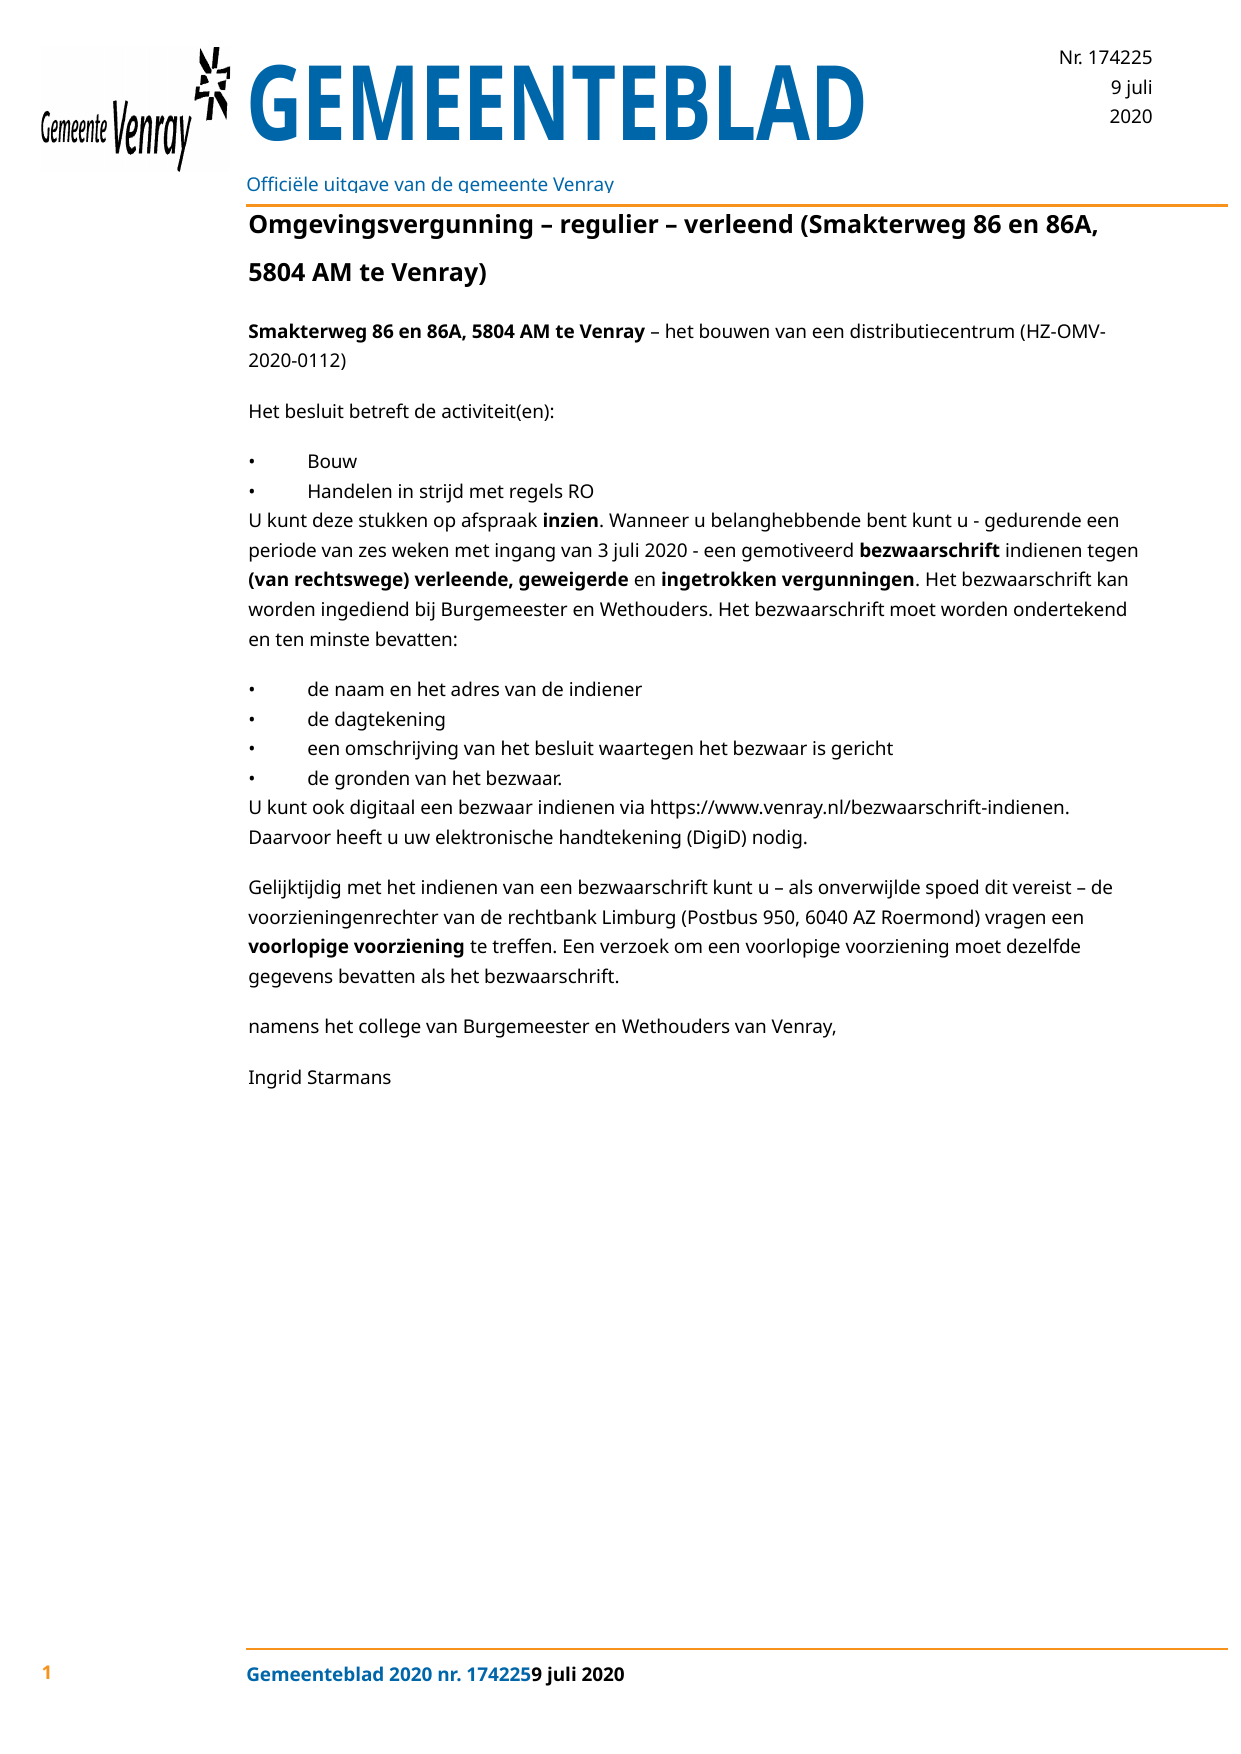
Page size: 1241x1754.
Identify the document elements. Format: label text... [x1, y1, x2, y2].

list Handelen in strijd met regels RO [248, 478, 1152, 504]
list Bouw [248, 448, 1152, 474]
text Ingrid Starmans [248, 1064, 1152, 1090]
text Het besluit betreft de activiteit(en): [248, 398, 1152, 424]
list de naam en het adres van de indiener [248, 676, 1152, 702]
list de dagtekening [248, 706, 1152, 732]
text Gelijktijdig met het indienen van een bezwaarschrift kunt u – als onverwijlde spoed dit vereist – de voorzieningenrechter van de rechtbank Limburg (Postbus 950, 6040 AZ Roermond) vragen een voorlopige voorziening te treffen. Een verzoek om een voorlopige voorziening moet dezelfde gegevens bevatten als het bezwaarschrift. [248, 874, 1152, 989]
picture [41, 47, 231, 172]
text Smakterweg 86 en 86A, 5804 AM te Venray – het bouwen van een distributiecentrum (HZ-OMV-2020-0112) [248, 318, 1152, 373]
text Omgevingsvergunning – regulier – verleend (Smakterweg 86 en 86A, 5804 AM te Venray) [248, 207, 1152, 288]
list de gronden van het bezwaar. [248, 765, 1152, 791]
list een omschrijving van het besluit waartegen het bezwaar is gericht [248, 735, 1152, 761]
text namens het college van Burgemeester en Wethouders van Venray, [248, 1014, 1152, 1039]
text U kunt deze stukken op afspraak inzien. Wanneer u belanghebbende bent kunt u - gedurende een periode van zes weken met ingang van 3 juli 2020 - een gemotiveerd bezwaarschrift indienen tegen (van rechtswege) verleende, geweigerde en ingetrokken vergunningen. Het bezwaarschrift kan worden ingediend bij Burgemeester en Wethouders. Het bezwaarschrift moet worden ondertekend en ten minste bevatten: [248, 507, 1152, 652]
text U kunt ook digitaal een bezwaar indienen via https://www.venray.nl/bezwaarschrift-indienen. Daarvoor heeft u uw elektronische handtekening (DigiD) nodig. [248, 794, 1152, 850]
